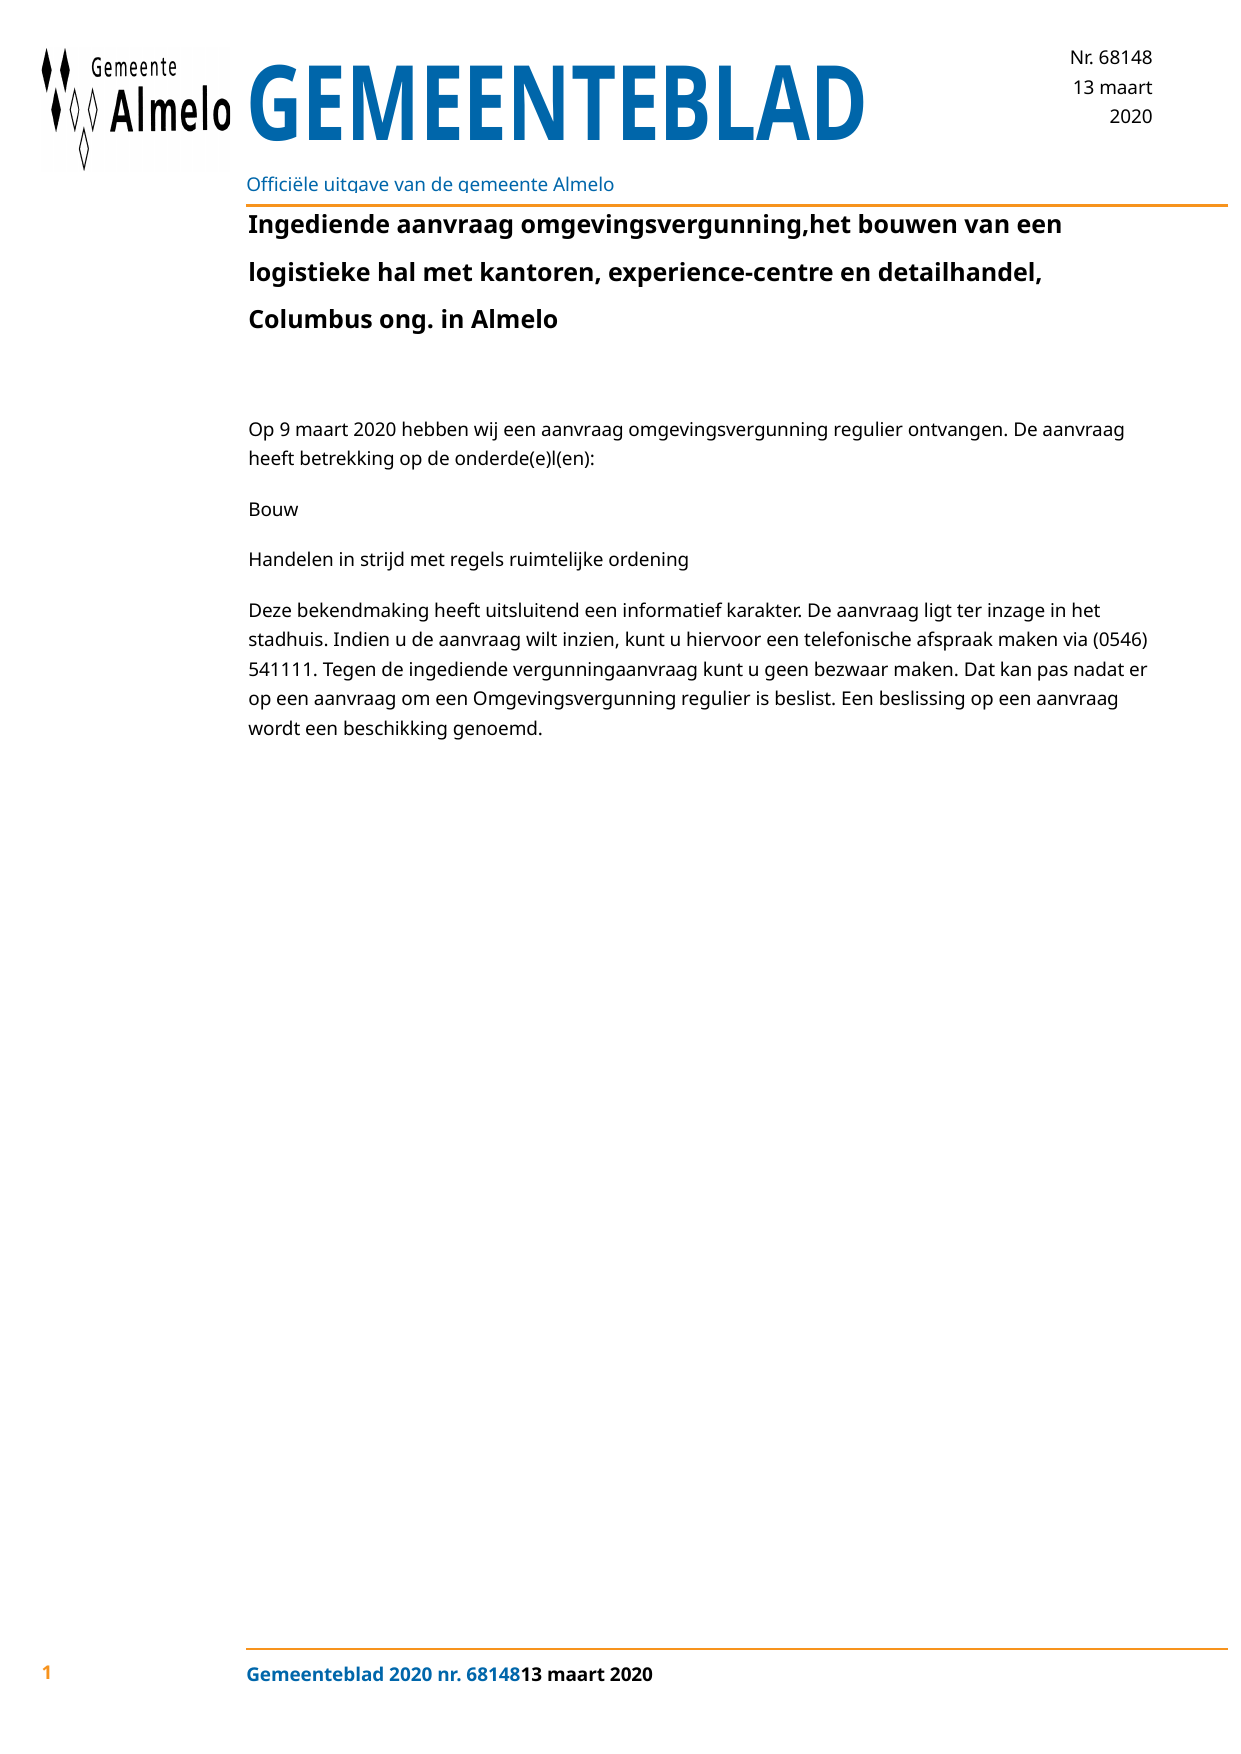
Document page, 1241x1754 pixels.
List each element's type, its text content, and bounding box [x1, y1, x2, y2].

text Bouw [248, 496, 1152, 522]
text Op 9 maart 2020 hebben wij een aanvraag omgevingsvergunning regulier ontvangen. De aanvraag heeft betrekking op de onderde(e)l(en): [248, 416, 1152, 471]
text Handelen in strijd met regels ruimtelijke ordening [248, 546, 1152, 572]
text Ingediende aanvraag omgevingsvergunning,het bouwen van een logistieke hal met kantoren, experience-centre en detailhandel, Columbus ong. in Almelo [248, 207, 1152, 336]
picture [41, 47, 231, 172]
text Deze bekendmaking heeft uitsluitend een informatief karakter. De aanvraag ligt ter inzage in het stadhuis. Indien u de aanvraag wilt inzien, kunt u hiervoor een telefonische afspraak maken via (0546) 541111. Tegen de ingediende vergunningaanvraag kunt u geen bezwaar maken. Dat kan pas nadat er op een aanvraag om een Omgevingsvergunning regulier is beslist. Een beslissing op een aanvraag wordt een beschikking genoemd. [248, 597, 1152, 741]
